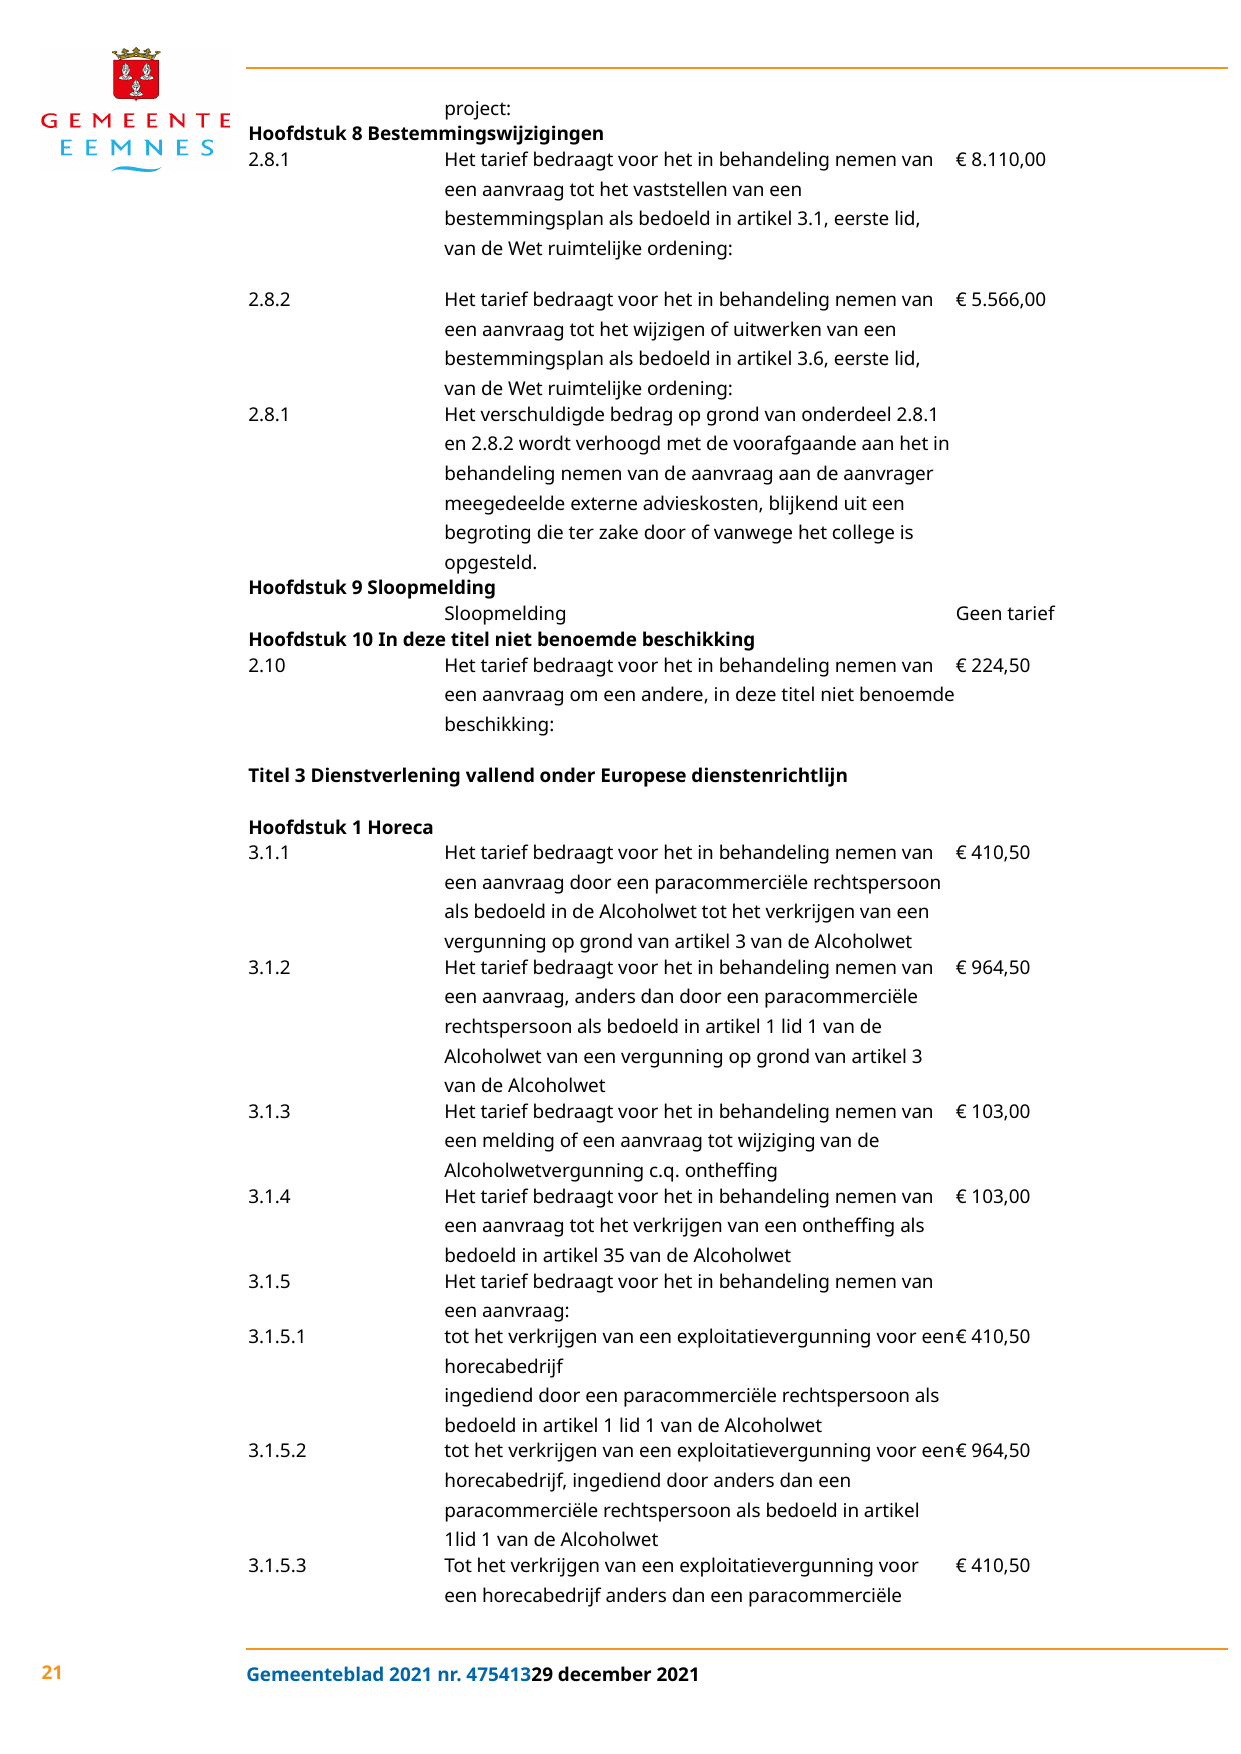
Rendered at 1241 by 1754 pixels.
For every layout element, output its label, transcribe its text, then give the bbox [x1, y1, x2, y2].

table_cell [956, 401, 1152, 574]
table_cell € 964,50 [956, 954, 1152, 1098]
table_cell [956, 737, 1152, 762]
table_cell 3.1.4 [248, 1183, 444, 1268]
table_cell Sloopmelding [444, 600, 956, 626]
table_cell 3.1.2 [248, 954, 444, 1098]
table_cell Het tarief bedraagt voor het in behandeling nemen van een melding of een aanvraag tot wijziging van de Alcoholwetvergunning c.q. ontheffing [444, 1098, 956, 1183]
table_cell Hoofdstuk 8 Bestemmingswijzigingen [248, 121, 956, 146]
table_cell € 410,50 [956, 840, 1152, 954]
table_cell [248, 95, 444, 121]
table_cell € 103,00 [956, 1098, 1152, 1183]
table_cell € 964,50 [956, 1438, 1152, 1552]
picture [41, 47, 231, 172]
table_cell Titel 3 Dienstverlening vallend onder Europese dienstenrichtlijn [248, 763, 956, 788]
table_cell Het tarief bedraagt voor het in behandeling nemen van een aanvraag om een andere, in deze titel niet benoemde beschikking: [444, 652, 956, 737]
table_cell Het tarief bedraagt voor het in behandeling nemen van een aanvraag door een paracommerciële rechtspersoon als bedoeld in de Alcoholwet tot het verkrijgen van een vergunning op grond van artikel 3 van de Alcoholwet [444, 840, 956, 954]
table_cell € 224,50 [956, 652, 1152, 737]
table_cell Hoofdstuk 1 Horeca [248, 814, 956, 839]
table_cell Hoofdstuk 10 In deze titel niet benoemde beschikking [248, 626, 956, 652]
table_cell Het tarief bedraagt voor het in behandeling nemen van een aanvraag: [444, 1268, 956, 1323]
table_cell 2.8.1 [248, 146, 444, 261]
table_cell 2.10 [248, 652, 444, 737]
table_cell 3.1.5.3 [248, 1552, 444, 1607]
table_cell Het tarief bedraagt voor het in behandeling nemen van een aanvraag tot het vaststellen van een bestemmingsplan als bedoeld in artikel 3.1, eerste lid, van de Wet ruimtelijke ordening: [444, 146, 956, 261]
table_cell tot het verkrijgen van een exploitatievergunning voor een horecabedrijf ingediend door een paracommerciële rechtspersoon als bedoeld in artikel 1 lid 1 van de Alcoholwet [444, 1323, 956, 1438]
table_cell [444, 261, 956, 286]
table_cell Tot het verkrijgen van een exploitatievergunning voor een horecabedrijf anders dan een paracommerciële [444, 1552, 956, 1607]
table_cell € 410,50 [956, 1552, 1152, 1607]
table_cell [956, 763, 1152, 788]
table_cell 3.1.5 [248, 1268, 444, 1323]
table_cell [956, 788, 1152, 814]
table_cell tot het verkrijgen van een exploitatievergunning voor een horecabedrijf, ingediend door anders dan een paracommerciële rechtspersoon als bedoeld in artikel 1lid 1 van de Alcoholwet [444, 1438, 956, 1552]
table_cell [248, 788, 444, 814]
table_cell 3.1.1 [248, 840, 444, 954]
table_cell € 8.110,00 [956, 146, 1152, 261]
table_cell Hoofdstuk 9 Sloopmelding [248, 575, 956, 600]
table_cell [956, 626, 1152, 652]
table_cell [248, 600, 444, 626]
table_cell 3.1.3 [248, 1098, 444, 1183]
table_cell [444, 737, 956, 762]
table_cell Het tarief bedraagt voor het in behandeling nemen van een aanvraag tot het verkrijgen van een ontheffing als bedoeld in artikel 35 van de Alcoholwet [444, 1183, 956, 1268]
table_cell 3.1.5.2 [248, 1438, 444, 1552]
table_cell [444, 788, 956, 814]
table_cell [956, 1268, 1152, 1323]
table_cell [956, 261, 1152, 286]
table_cell € 410,50 [956, 1323, 1152, 1438]
table_cell 2.8.1 [248, 401, 444, 574]
table_cell [248, 737, 444, 762]
table_cell [956, 95, 1152, 121]
table_cell [956, 121, 1152, 146]
table_cell [248, 261, 444, 286]
table_cell 2.8.2 [248, 286, 444, 401]
table_cell € 5.566,00 [956, 286, 1152, 401]
table_cell [956, 575, 1152, 600]
table_cell € 103,00 [956, 1183, 1152, 1268]
table_cell Het tarief bedraagt voor het in behandeling nemen van een aanvraag tot het wijzigen of uitwerken van een bestemmingsplan als bedoeld in artikel 3.6, eerste lid, van de Wet ruimtelijke ordening: [444, 286, 956, 401]
table_cell Het verschuldigde bedrag op grond van onderdeel 2.8.1 en 2.8.2 wordt verhoogd met de voorafgaande aan het in behandeling nemen van de aanvraag aan de aanvrager meegedeelde externe advieskosten, blijkend uit een begroting die ter zake door of vanwege het college is opgesteld. [444, 401, 956, 574]
table_cell Geen tarief [956, 600, 1152, 626]
table_cell [956, 814, 1152, 839]
table_cell project: [444, 95, 956, 121]
table_cell 3.1.5.1 [248, 1323, 444, 1438]
table_cell Het tarief bedraagt voor het in behandeling nemen van een aanvraag, anders dan door een paracommerciële rechtspersoon als bedoeld in artikel 1 lid 1 van de Alcoholwet van een vergunning op grond van artikel 3 van de Alcoholwet [444, 954, 956, 1098]
